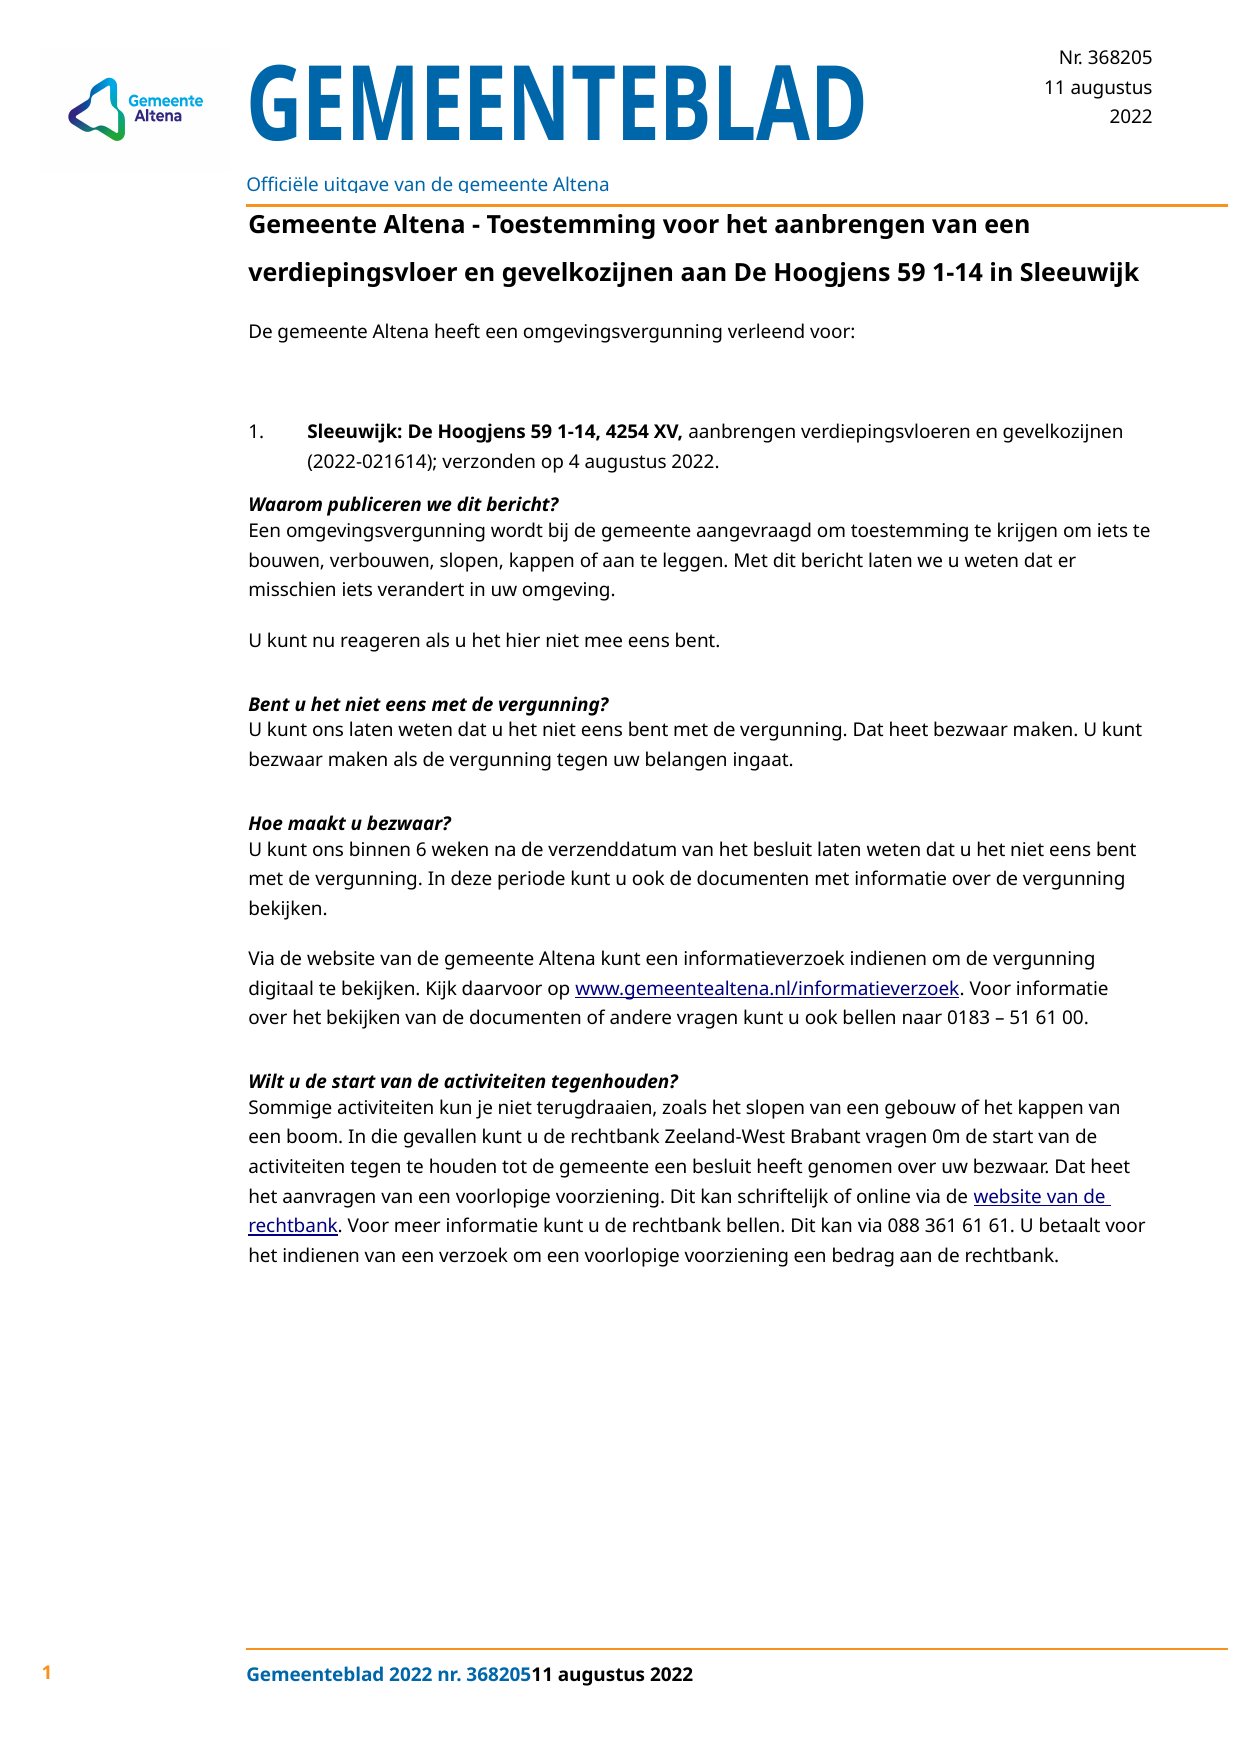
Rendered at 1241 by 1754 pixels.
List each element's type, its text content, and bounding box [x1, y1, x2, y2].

text Hoe maakt u bezwaar? [248, 810, 1152, 836]
text U kunt nu reageren als u het hier niet mee eens bent. [248, 627, 1152, 652]
text De gemeente Altena heeft een omgevingsvergunning verleend voor: [248, 318, 1152, 344]
text Gemeente Altena - Toestemming voor het aanbrengen van een verdiepingsvloer en gevelkozijnen aan De Hoogjens 59 1-14 in Sleeuwijk [248, 207, 1152, 288]
list Sleeuwijk: De Hoogjens 59 1-14, 4254 XV, aanbrengen verdiepingsvloeren en gevelkozijnen (2022-021614); verzonden op 4 augustus 2022. [248, 419, 1152, 474]
text Bent u het niet eens met de vergunning? [248, 691, 1152, 716]
text Wilt u de start van de activiteiten tegenhouden? [248, 1068, 1152, 1094]
text U kunt ons laten weten dat u het niet eens bent met de vergunning. Dat heet bezwaar maken. U kunt bezwaar maken als de vergunning tegen uw belangen ingaat. [248, 716, 1152, 772]
text Waarom publiceren we dit bericht? [248, 491, 1152, 517]
text Een omgevingsvergunning wordt bij de gemeente aangevraagd om toestemming te krijgen om iets te bouwen, verbouwen, slopen, kappen of aan te leggen. Met dit bericht laten we u weten dat er misschien iets verandert in uw omgeving. [248, 517, 1152, 602]
text Sommige activiteiten kun je niet terugdraaien, zoals het slopen van een gebouw of het kappen van een boom. In die gevallen kunt u de rechtbank Zeeland-West Brabant vragen 0m de start van de activiteiten tegen te houden tot de gemeente een besluit heeft genomen over uw bezwaar. Dat heet het aanvragen van een voorlopige voorziening. Dit kan schriftelijk of online via de website van de rechtbank. Voor meer informatie kunt u de rechtbank bellen. Dit kan via 088 361 61 61. U betaalt voor het indienen van een verzoek om een voorlopige voorziening een bedrag aan de rechtbank. [248, 1094, 1152, 1268]
text Via de website van de gemeente Altena kunt een informatieverzoek indienen om de vergunning digitaal te bekijken. Kijk daarvoor op www.gemeentealtena.nl/informatieverzoek. Voor informatie over het bekijken van de documenten of andere vragen kunt u ook bellen naar 0183 – 51 61 00. [248, 945, 1152, 1030]
picture [41, 47, 231, 172]
text U kunt ons binnen 6 weken na de verzenddatum van het besluit laten weten dat u het niet eens bent met de vergunning. In deze periode kunt u ook de documenten met informatie over de vergunning bekijken. [248, 836, 1152, 921]
